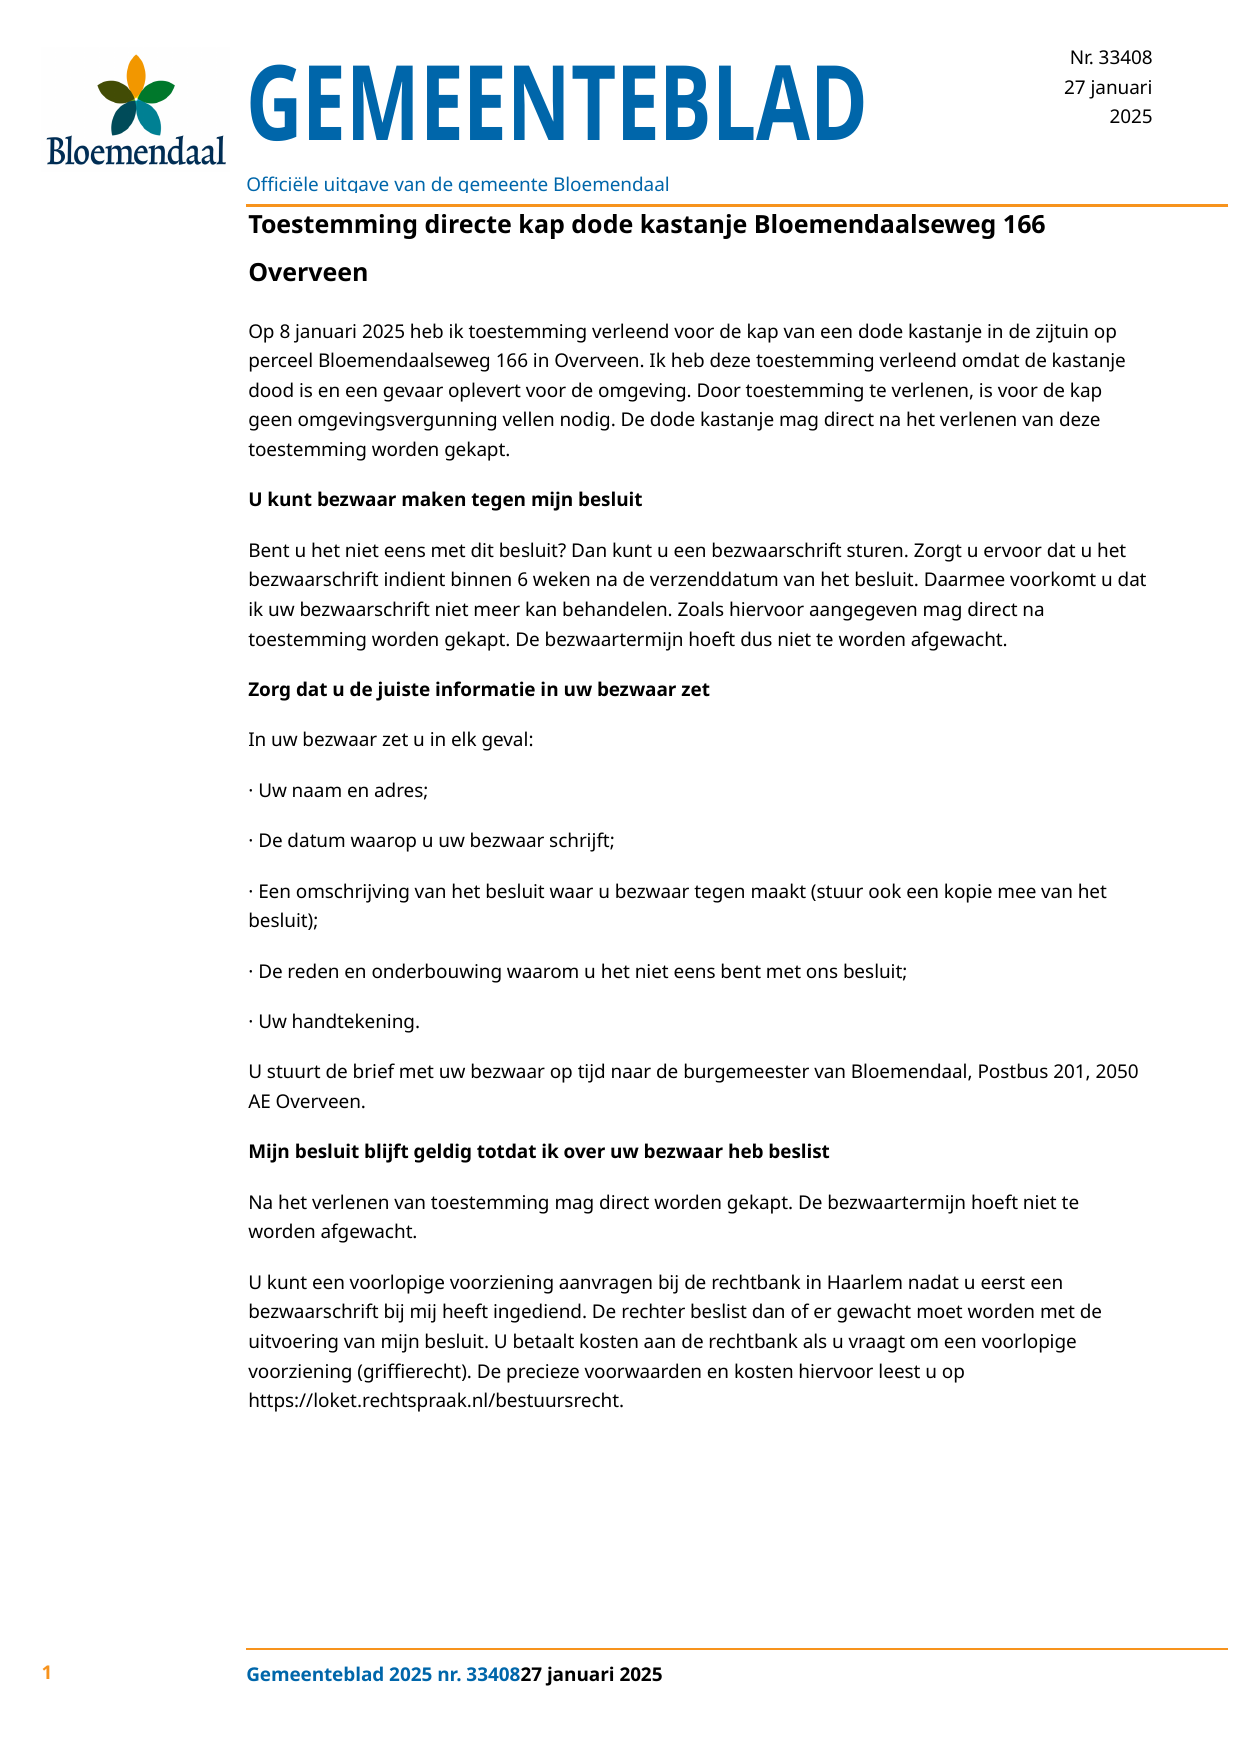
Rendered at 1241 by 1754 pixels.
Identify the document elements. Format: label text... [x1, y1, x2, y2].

text · Uw naam en adres; [248, 777, 1152, 803]
text · De reden en onderbouwing waarom u het niet eens bent met ons besluit; [248, 958, 1152, 984]
text Toestemming directe kap dode kastanje Bloemendaalseweg 166 Overveen [248, 207, 1152, 288]
text · Uw handtekening. [248, 1008, 1152, 1034]
text Op 8 januari 2025 heb ik toestemming verleend voor de kap van een dode kastanje in de zijtuin op perceel Bloemendaalseweg 166 in Overveen. Ik heb deze toestemming verleend omdat de kastanje dood is en een gevaar oplevert voor de omgeving. Door toestemming te verlenen, is voor de kap geen omgevingsvergunning vellen nodig. De dode kastanje mag direct na het verlenen van deze toestemming worden gekapt. [248, 318, 1152, 462]
text Mijn besluit blijft geldig totdat ik over uw bezwaar heb beslist [248, 1139, 1152, 1164]
text Zorg dat u de juiste informatie in uw bezwaar zet [248, 676, 1152, 702]
text Bent u het niet eens met dit besluit? Dan kunt u een bezwaarschrift sturen. Zorgt u ervoor dat u het bezwaarschrift indient binnen 6 weken na de verzenddatum van het besluit. Daarmee voorkomt u dat ik uw bezwaarschrift niet meer kan behandelen. Zoals hiervoor aangegeven mag direct na toestemming worden gekapt. De bezwaartermijn hoeft dus niet te worden afgewacht. [248, 537, 1152, 652]
text U stuurt de brief met uw bezwaar op tijd naar de burgemeester van Bloemendaal, Postbus 201, 2050 AE Overveen. [248, 1059, 1152, 1114]
text U kunt een voorlopige voorziening aanvragen bij de rechtbank in Haarlem nadat u eerst een bezwaarschrift bij mij heeft ingediend. De rechter beslist dan of er gewacht moet worden met de uitvoering van mijn besluit. U betaalt kosten aan de rechtbank als u vraagt om een voorlopige voorziening (griffierecht). De precieze voorwaarden en kosten hiervoor leest u op https://loket.rechtspraak.nl/bestuursrecht. [248, 1269, 1152, 1413]
text · Een omschrijving van het besluit waar u bezwaar tegen maakt (stuur ook een kopie mee van het besluit); [248, 878, 1152, 933]
picture [41, 47, 231, 172]
text · De datum waarop u uw bezwaar schrijft; [248, 827, 1152, 853]
text In uw bezwaar zet u in elk geval: [248, 727, 1152, 752]
text U kunt bezwaar maken tegen mijn besluit [248, 487, 1152, 512]
text Na het verlenen van toestemming mag direct worden gekapt. De bezwaartermijn hoeft niet te worden afgewacht. [248, 1189, 1152, 1244]
